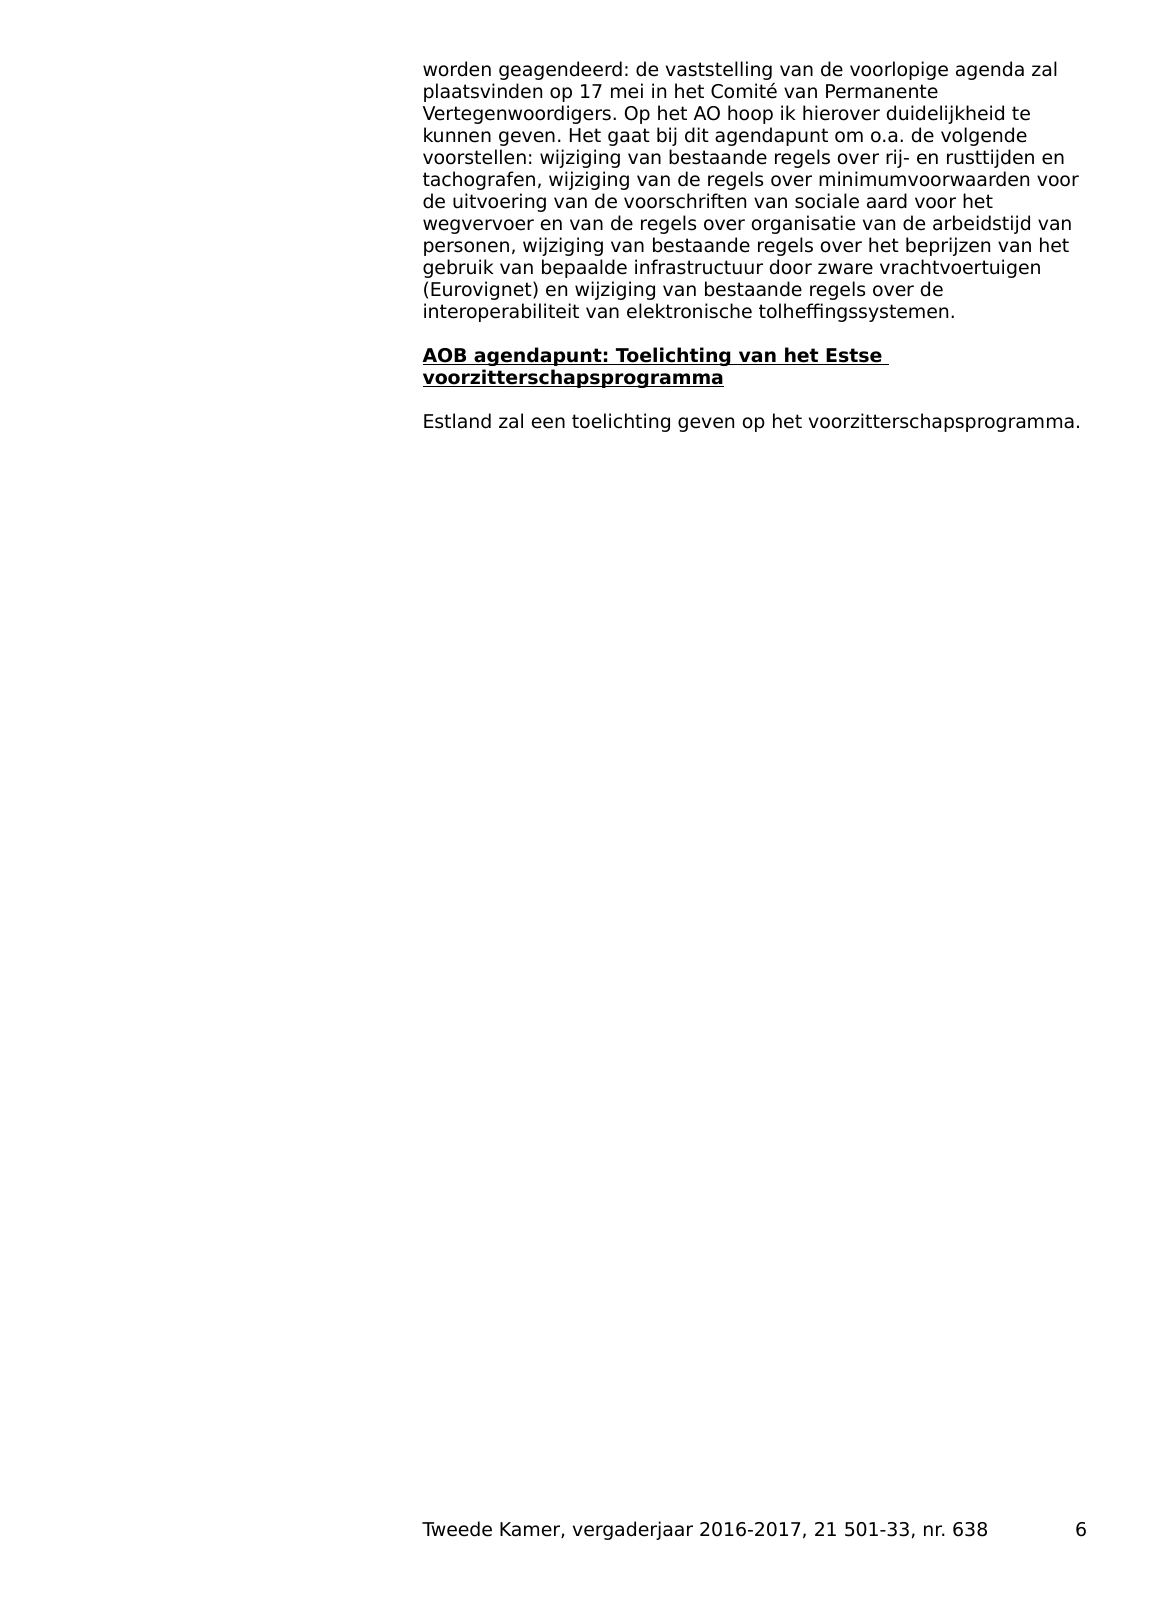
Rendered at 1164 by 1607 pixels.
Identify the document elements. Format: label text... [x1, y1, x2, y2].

text worden geagendeerd: de vaststelling van de voorlopige agenda zal plaatsvinden op 17 mei in het Comité van Permanente Vertegenwoordigers. Op het AO hoop ik hierover duidelijkheid te kunnen geven. Het gaat bij dit agendapunt om o.a. de volgende voorstellen: wijziging van bestaande regels over rij- en rusttijden en tachografen, wijziging van de regels over minimumvoorwaarden voor de uitvoering van de voorschriften van sociale aard voor het wegvervoer en van de regels over organisatie van de arbeidstijd van personen, wijziging van bestaande regels over het beprijzen van het gebruik van bepaalde infrastructuur door zware vrachtvoertuigen (Eurovignet) en wijziging van bestaande regels over de interoperabiliteit van elektronische tolheffingssystemen. [422, 59, 1087, 323]
text Estland zal een toelichting geven op het voorzitterschapsprogramma. [422, 411, 1087, 433]
subtitle AOB agendapunt: Toelichting van het Estse voorzitterschapsprogramma [422, 345, 1087, 389]
